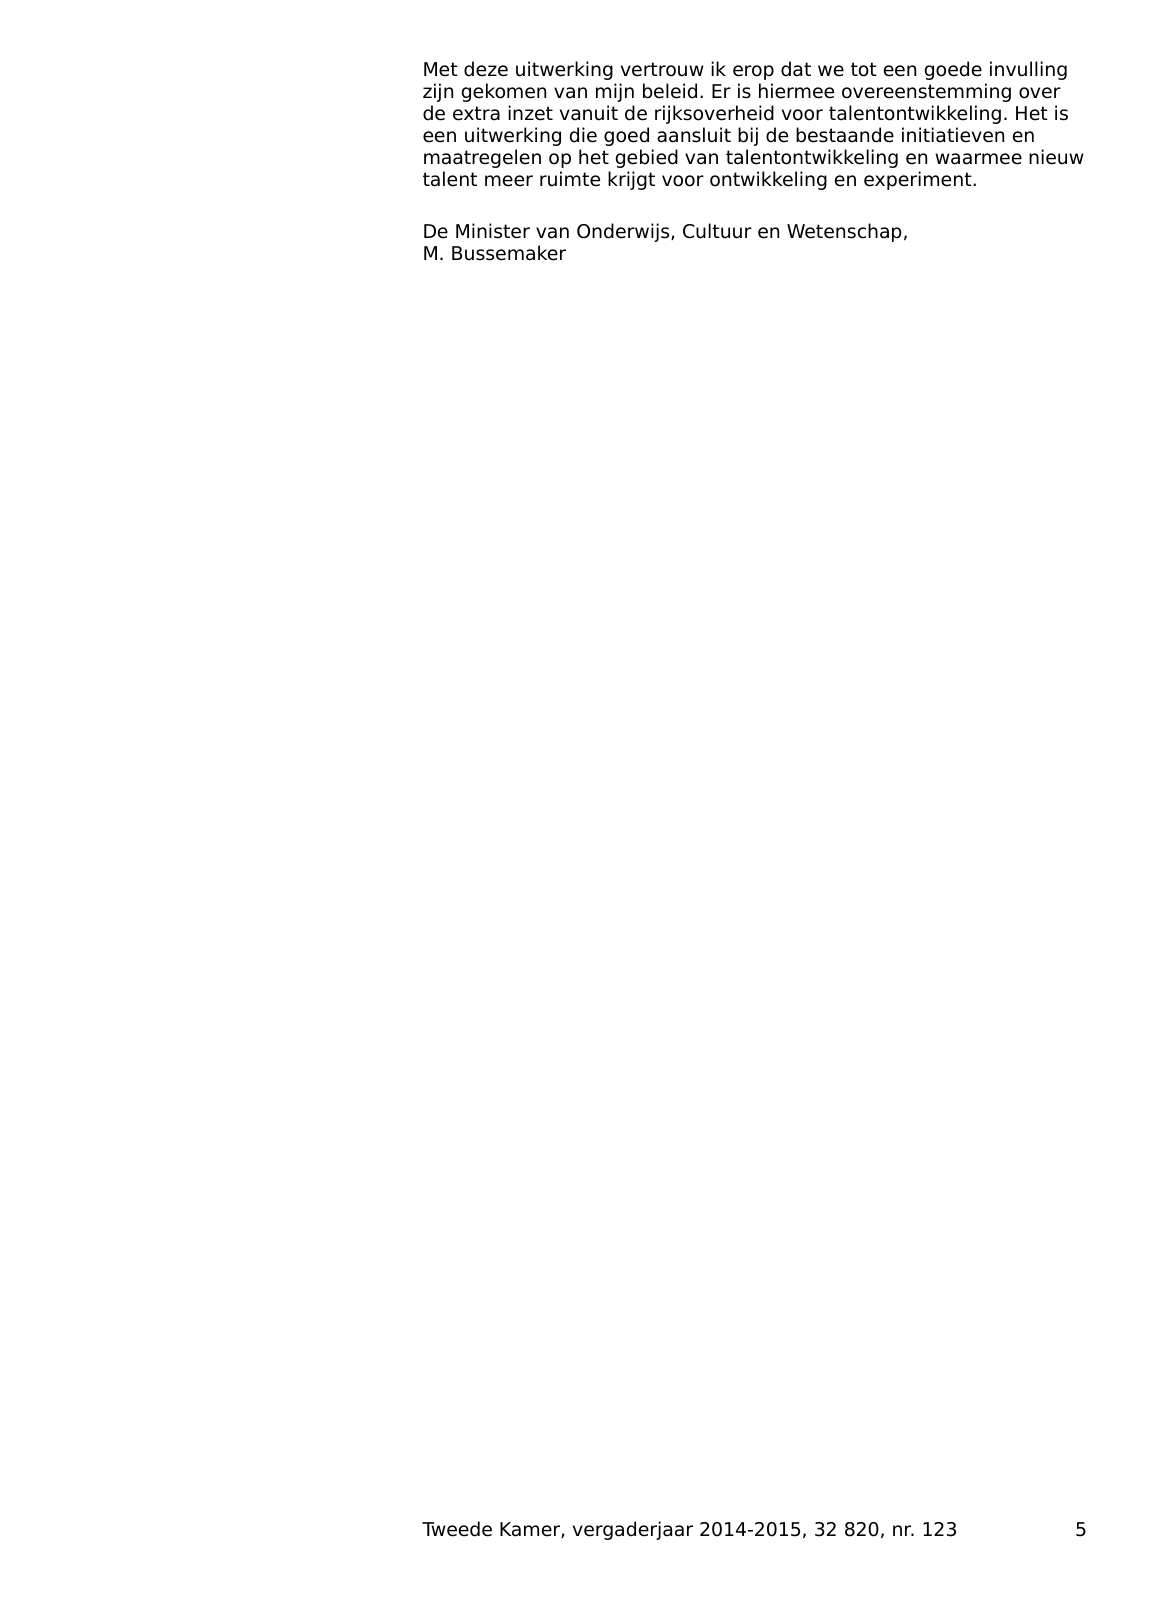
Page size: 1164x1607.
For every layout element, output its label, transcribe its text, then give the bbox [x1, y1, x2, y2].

text De Minister van Onderwijs, Cultuur en Wetenschap, M. Bussemaker [422, 221, 1087, 265]
text Met deze uitwerking vertrouw ik erop dat we tot een goede invulling zijn gekomen van mijn beleid. Er is hiermee overeenstemming over de extra inzet vanuit de rijksoverheid voor talentontwikkeling. Het is een uitwerking die goed aansluit bij de bestaande initiatieven en maatregelen op het gebied van talentontwikkeling en waarmee nieuw talent meer ruimte krijgt voor ontwikkeling en experiment. [422, 59, 1087, 191]
